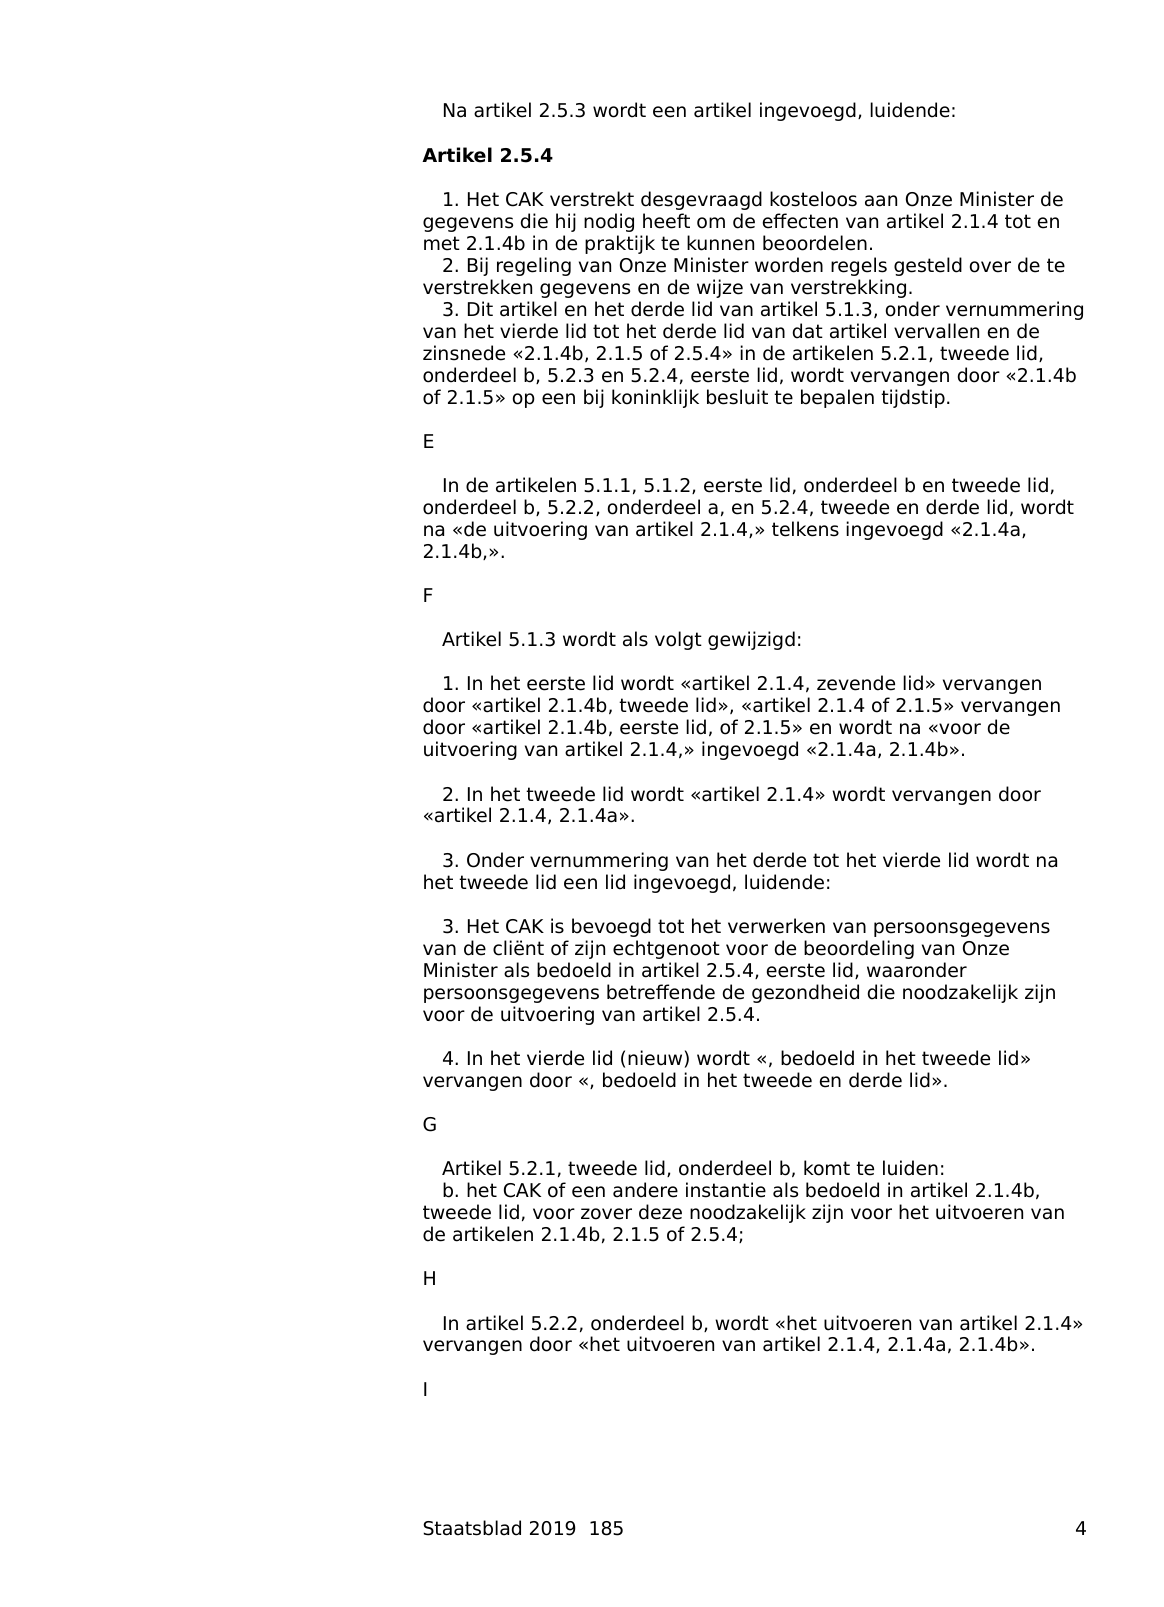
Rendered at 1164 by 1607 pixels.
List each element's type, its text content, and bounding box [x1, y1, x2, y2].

text Artikel 5.1.3 wordt als volgt gewijzigd: [422, 629, 1087, 651]
text F [422, 585, 1087, 607]
text E [422, 431, 1087, 453]
text 2. In het tweede lid wordt «artikel 2.1.4» wordt vervangen door «artikel 2.1.4, 2.1.4a». [422, 783, 1087, 827]
subtitle Artikel 2.5.4 [422, 144, 1087, 167]
text 1. Het CAK verstrekt desgevraagd kosteloos aan Onze Minister de gegevens die hij nodig heeft om de effecten van artikel 2.1.4 tot en met 2.1.4b in de praktijk te kunnen beoordelen. [422, 189, 1087, 255]
text 2. Bij regeling van Onze Minister worden regels gesteld over de te verstrekken gegevens en de wijze van verstrekking. [422, 255, 1087, 299]
text 1. In het eerste lid wordt «artikel 2.1.4, zevende lid» vervangen door «artikel 2.1.4b, tweede lid», «artikel 2.1.4 of 2.1.5» vervangen door «artikel 2.1.4b, eerste lid, of 2.1.5» en wordt na «voor de uitvoering van artikel 2.1.4,» ingevoegd «2.1.4a, 2.1.4b». [422, 673, 1087, 761]
text 3. Dit artikel en het derde lid van artikel 5.1.3, onder vernummering van het vierde lid tot het derde lid van dat artikel vervallen en de zinsnede «2.1.4b, 2.1.5 of 2.5.4» in de artikelen 5.2.1, tweede lid, onderdeel b, 5.2.3 en 5.2.4, eerste lid, wordt vervangen door «2.1.4b of 2.1.5» op een bij koninklijk besluit te bepalen tijdstip. [422, 299, 1087, 408]
text 4. In het vierde lid (nieuw) wordt «, bedoeld in het tweede lid» vervangen door «, bedoeld in het tweede en derde lid». [422, 1048, 1087, 1092]
text 3. Het CAK is bevoegd tot het verwerken van persoonsgegevens van de cliënt of zijn echtgenoot voor de beoordeling van Onze Minister als bedoeld in artikel 2.5.4, eerste lid, waaronder persoonsgegevens betreffende de gezondheid die noodzakelijk zijn voor de uitvoering van artikel 2.5.4. [422, 916, 1087, 1026]
text I [422, 1378, 1087, 1401]
text In artikel 5.2.2, onderdeel b, wordt «het uitvoeren van artikel 2.1.4» vervangen door «het uitvoeren van artikel 2.1.4, 2.1.4a, 2.1.4b». [422, 1312, 1087, 1356]
text Na artikel 2.5.3 wordt een artikel ingevoegd, luidende: [422, 100, 1087, 122]
text Artikel 5.2.1, tweede lid, onderdeel b, komt te luiden: [422, 1158, 1087, 1180]
text H [422, 1268, 1087, 1290]
text 3. Onder vernummering van het derde tot het vierde lid wordt na het tweede lid een lid ingevoegd, luidende: [422, 849, 1087, 893]
text b. het CAK of een andere instantie als bedoeld in artikel 2.1.4b, tweede lid, voor zover deze noodzakelijk zijn voor het uitvoeren van de artikelen 2.1.4b, 2.1.5 of 2.5.4; [422, 1180, 1087, 1246]
text In de artikelen 5.1.1, 5.1.2, eerste lid, onderdeel b en tweede lid, onderdeel b, 5.2.2, onderdeel a, en 5.2.4, tweede en derde lid, wordt na «de uitvoering van artikel 2.1.4,» telkens ingevoegd «2.1.4a, 2.1.4b,». [422, 475, 1087, 563]
text G [422, 1114, 1087, 1136]
